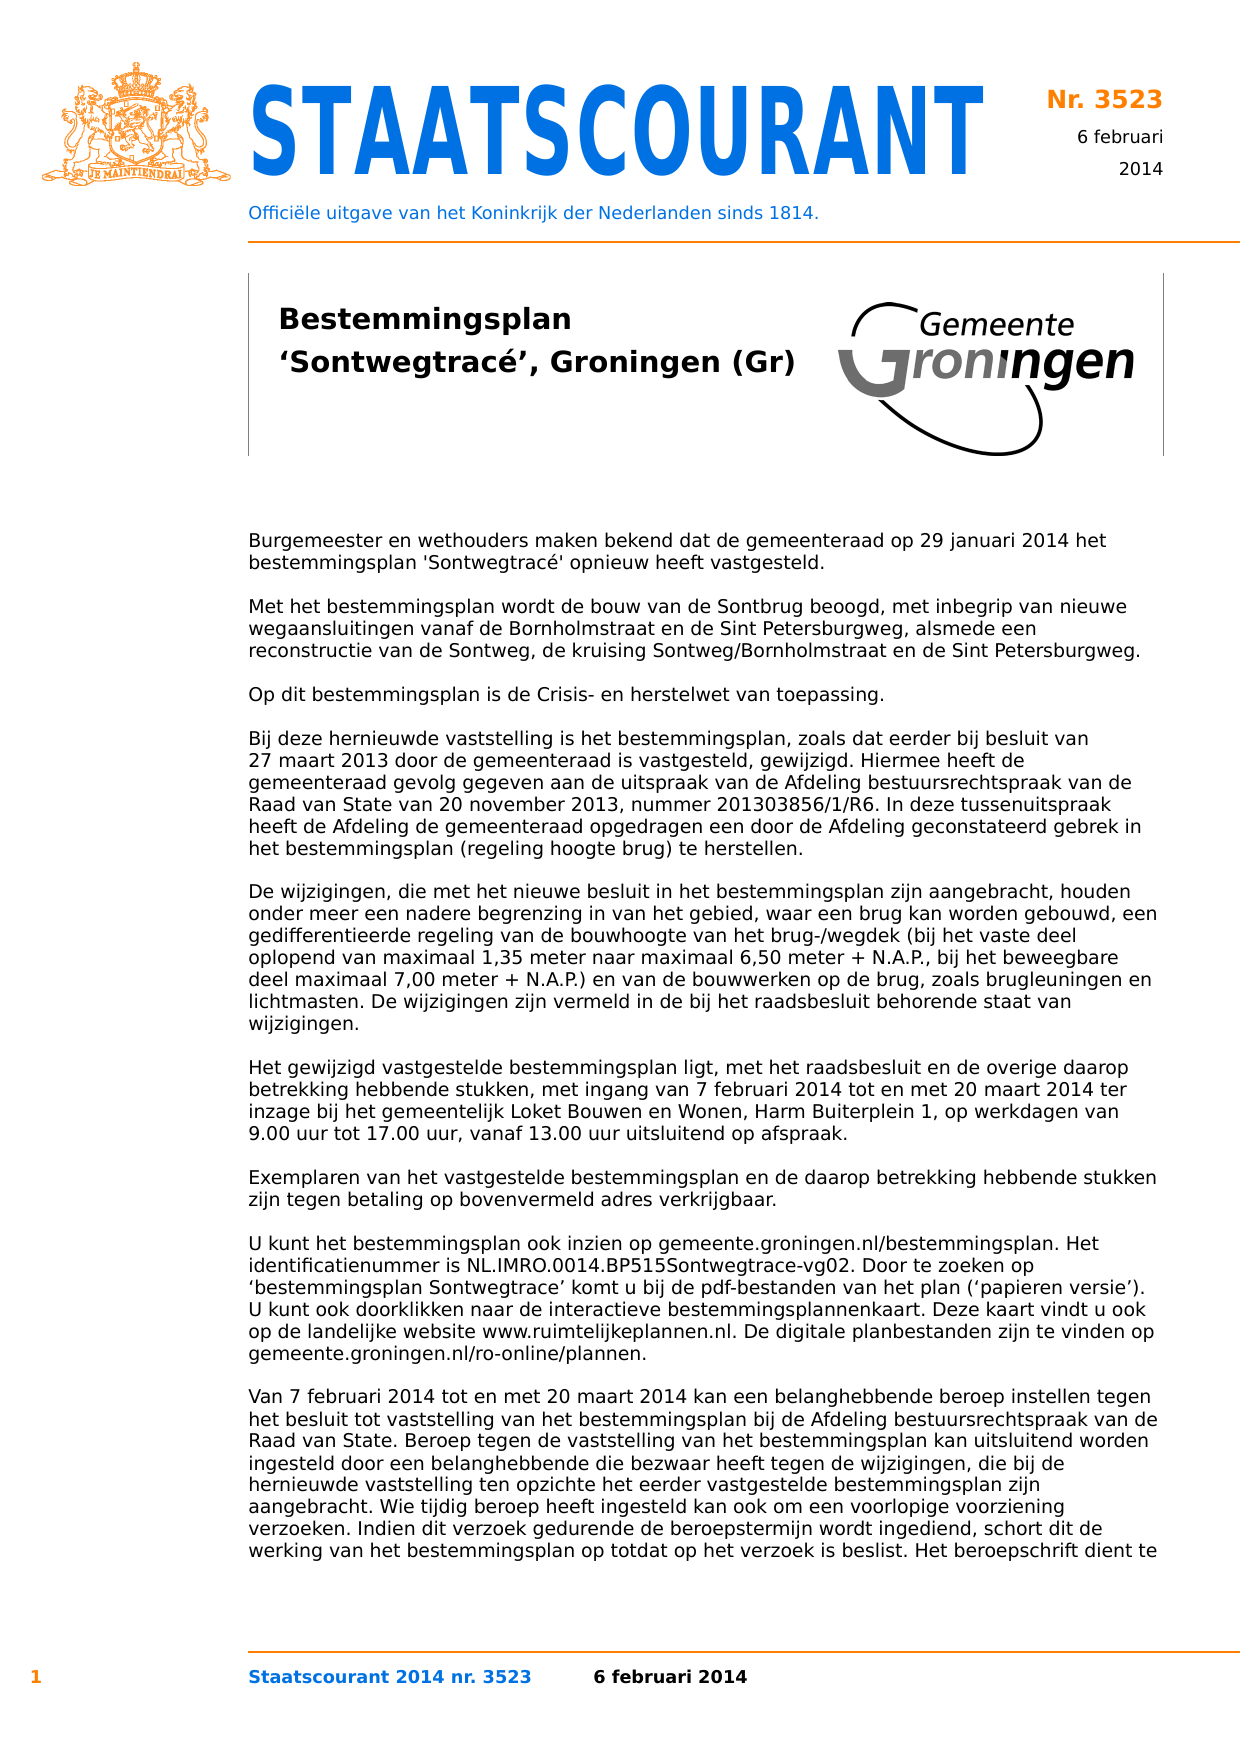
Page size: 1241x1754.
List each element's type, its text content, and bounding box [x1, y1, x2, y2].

table_cell 2014 [998, 153, 1240, 203]
text Burgemeester en wethouders maken bekend dat de gemeenteraad op 29 januari 2014 het bestemmingsplan 'Sontwegtracé' opnieuw heeft vastgesteld. [248, 530, 1163, 574]
text Met het bestemmingsplan wordt de bouw van de Sontbrug beoogd, met inbegrip van nieuwe wegaansluitingen vanaf de Bornholmstraat en de Sint Petersburgweg, alsmede een reconstructie van de Sontweg, de kruising Sontweg/Bornholmstraat en de Sint Petersburgweg. [248, 596, 1163, 662]
table_cell Officiële uitgave van het Koninkrijk der Nederlanden sinds 1814. [248, 203, 1240, 241]
picture [41, 62, 231, 186]
table_cell 6 februari [998, 121, 1240, 153]
text Van 7 februari 2014 tot en met 20 maart 2014 kan een belanghebbende beroep instellen tegen het besluit tot vaststelling van het bestemmingsplan bij de Afdeling bestuursrechtspraak van de Raad van State. Beroep tegen de vaststelling van het bestemmingsplan kan uitsluitend worden ingesteld door een belanghebbende die bezwaar heeft tegen de wijzigingen, die bij de hernieuwde vaststelling ten opzichte het eerder vastgestelde bestemmingsplan zijn aangebracht. Wie tijdig beroep heeft ingesteld kan ook om een voorlopige voorziening verzoeken. Indien dit verzoek gedurende de beroepstermijn wordt ingediend, schort dit de werking van het bestemmingsplan op totdat op het verzoek is beslist. Het beroepschrift dient te [248, 1386, 1163, 1562]
text U kunt het bestemmingsplan ook inzien op gemeente.groningen.nl/bestemmingsplan. Het identificatienummer is NL.IMRO.0014.BP515Sontwegtrace-vg02. Door te zoeken op ‘bestemmingsplan Sontwegtrace’ komt u bij de pdf-bestanden van het plan (‘papieren versie’). U kunt ook doorklikken naar de interactieve bestemmingsplannenkaart. Deze kaart vindt u ook op de landelijke website www.ruimtelijkeplannen.nl. De digitale planbestanden zijn te vinden op gemeente.groningen.nl/ro-online/plannen. [248, 1233, 1163, 1364]
text Bij deze hernieuwde vaststelling is het bestemmingsplan, zoals dat eerder bij besluit van 27 maart 2013 door de gemeenteraad is vastgesteld, gewijzigd. Hiermee heeft de gemeenteraad gevolg gegeven aan de uitspraak van de Afdeling bestuursrechtspraak van de Raad van State van 20 november 2013, nummer 201303856/1/R6. In deze tussenuitspraak heeft de Afdeling de gemeenteraad opgedragen een door de Afdeling geconstateerd gebrek in het bestemmingsplan (regeling hoogte brug) te herstellen. [248, 728, 1163, 859]
text Het gewijzigd vastgestelde bestemmingsplan ligt, met het raadsbesluit en de overige daarop betrekking hebbende stukken, met ingang van 7 februari 2014 tot en met 20 maart 2014 ter inzage bij het gemeentelijk Loket Bouwen en Wonen, Harm Buiterplein 1, op werkdagen van 9.00 uur tot 17.00 uur, vanaf 13.00 uur uitsluitend op afspraak. [248, 1057, 1163, 1145]
table_header [25, 62, 248, 241]
text Exemplaren van het vastgestelde bestemmingsplan en de daarop betrekking hebbende stukken zijn tegen betaling op bovenvermeld adres verkrijgbaar. [248, 1167, 1163, 1211]
text De wijzigingen, die met het nieuwe besluit in het bestemmingsplan zijn aangebracht, houden onder meer een nadere begrenzing in van het gebied, waar een brug kan worden gebouwd, een gedifferentieerde regeling van de bouwhoogte van het brug-/wegdek (bij het vaste deel oplopend van maximaal 1,35 meter naar maximaal 6,50 meter + N.A.P., bij het beweegbare deel maximaal 7,00 meter + N.A.P.) en van de bouwwerken op de brug, zoals brugleuningen en lichtmasten. De wijzigingen zijn vermeld in de bij het raadsbesluit behorende staat van wijzigingen. [248, 881, 1163, 1035]
text Op dit bestemmingsplan is de Crisis- en herstelwet van toepassing. [248, 684, 1163, 706]
table_header Nr. 3523 [998, 62, 1240, 121]
table_header STAATSCOURANT [248, 62, 998, 203]
picture [838, 302, 1134, 456]
subtitle Bestemmingsplan ‘Sontwegtracé’, Groningen (Gr) [249, 273, 1163, 456]
